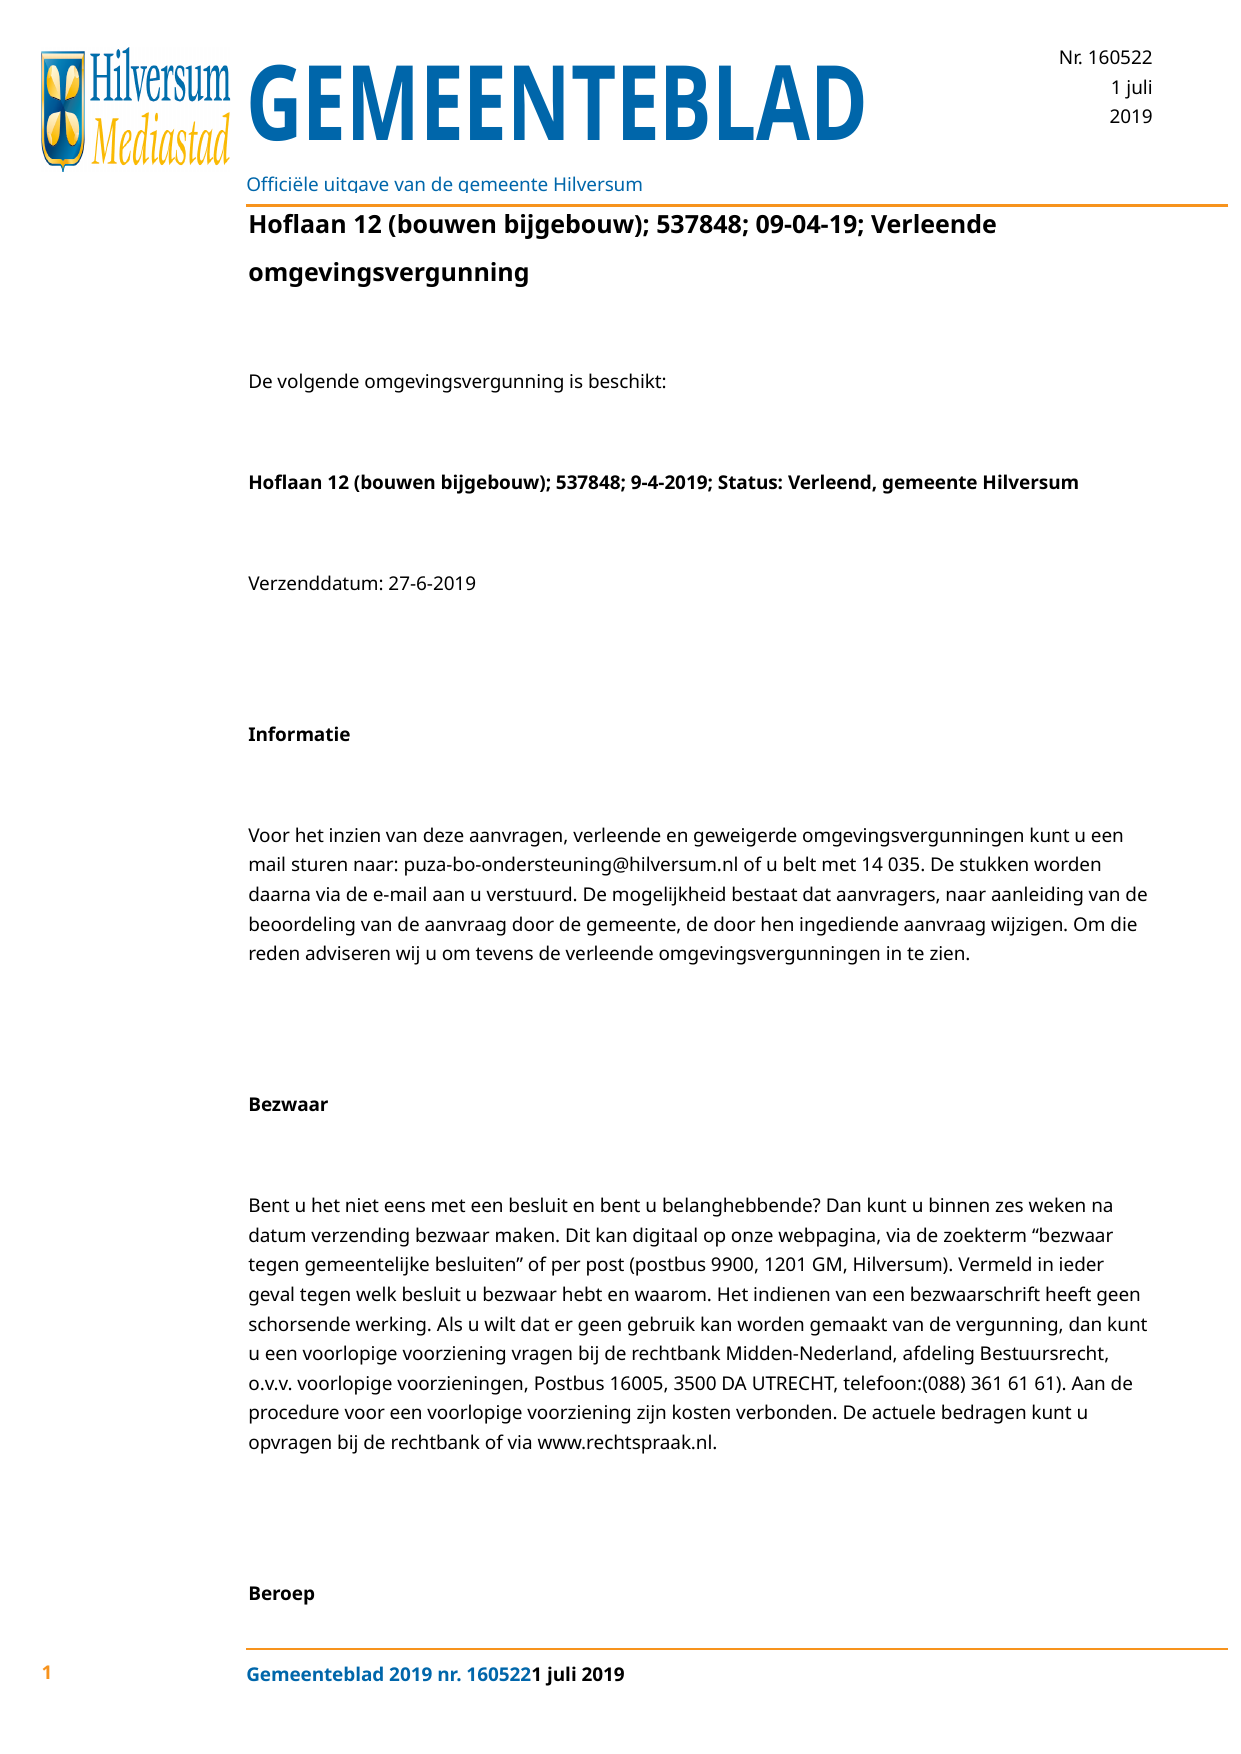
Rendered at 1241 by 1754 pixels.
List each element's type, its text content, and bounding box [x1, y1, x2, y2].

text Voor het inzien van deze aanvragen, verleende en geweigerde omgevingsvergunningen kunt u een mail sturen naar: puza-bo-ondersteuning@hilversum.nl of u belt met 14 035. De stukken worden daarna via de e-mail aan u verstuurd. De mogelijkheid bestaat dat aanvragers, naar aanleiding van de beoordeling van de aanvraag door de gemeente, de door hen ingediende aanvraag wijzigen. Om die reden adviseren wij u om tevens de verleende omgevingsvergunningen in te zien. [248, 822, 1152, 966]
text Bent u het niet eens met een besluit en bent u belanghebbende? Dan kunt u binnen zes weken na datum verzending bezwaar maken. Dit kan digitaal op onze webpagina, via de zoekterm “bezwaar tegen gemeentelijke besluiten” of per post (postbus 9900, 1201 GM, Hilversum). Vermeld in ieder geval tegen welk besluit u bezwaar hebt en waarom. Het indienen van een bezwaarschrift heeft geen schorsende werking. Als u wilt dat er geen gebruik kan worden gemaakt van de vergunning, dan kunt u een voorlopige voorziening vragen bij de rechtbank Midden-Nederland, afdeling Bestuursrecht, o.v.v. voorlopige voorzieningen, Postbus 16005, 3500 DA UTRECHT, telefoon:(088) 361 61 61). Aan de procedure voor een voorlopige voorziening zijn kosten verbonden. De actuele bedragen kunt u opvragen bij de rechtbank of via www.rechtspraak.nl. [248, 1192, 1152, 1455]
text Hoflaan 12 (bouwen bijgebouw); 537848; 09-04-19; Verleende omgevingsvergunning [248, 207, 1152, 288]
text Informatie [248, 721, 1152, 747]
text Hoflaan 12 (bouwen bijgebouw); 537848; 9-4-2019; Status: Verleend, gemeente Hilversum [248, 469, 1152, 495]
text Verzenddatum: 27-6-2019 [248, 570, 1152, 596]
text Bezwaar [248, 1092, 1152, 1117]
picture [41, 47, 231, 172]
text Beroep [248, 1580, 1152, 1606]
text De volgende omgevingsvergunning is beschikt: [248, 368, 1152, 394]
